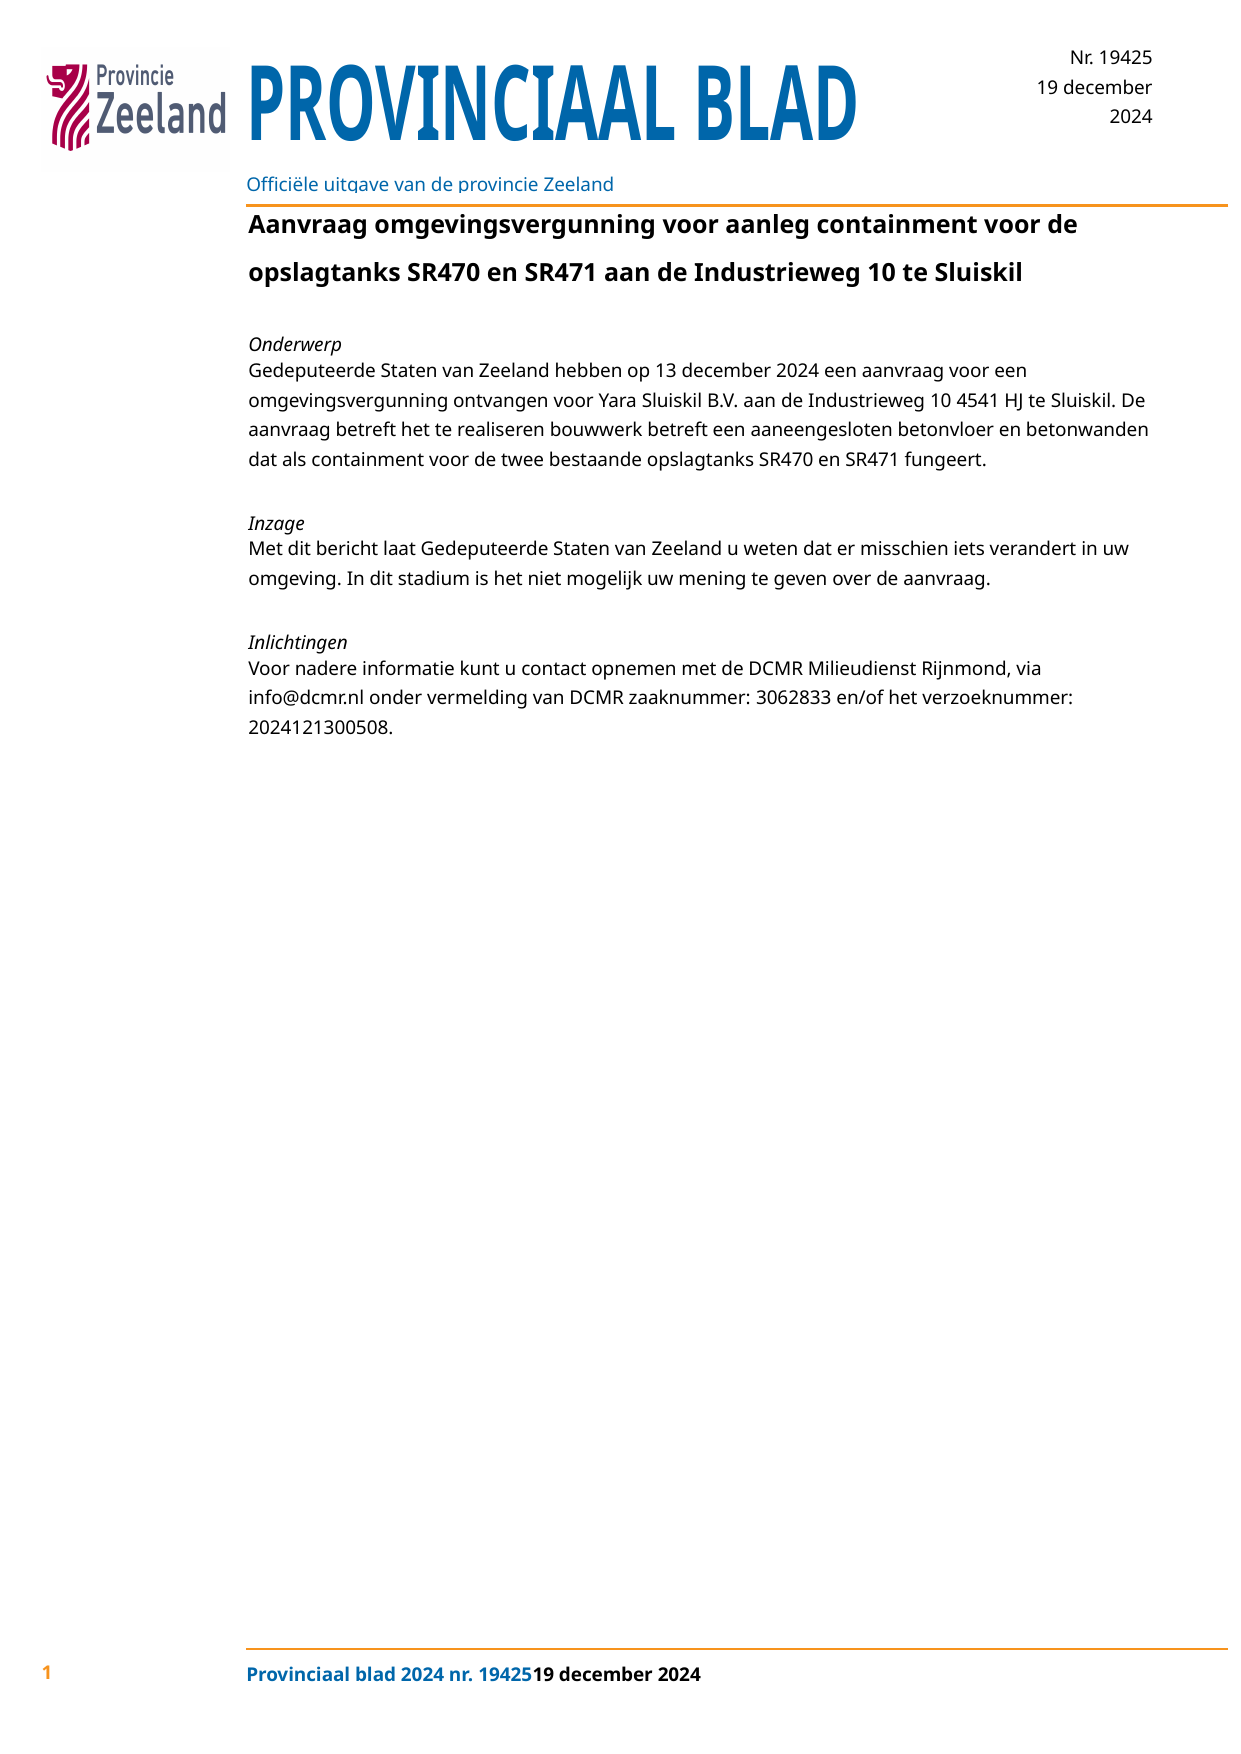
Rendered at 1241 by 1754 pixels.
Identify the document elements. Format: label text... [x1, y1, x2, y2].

text Onderwerp [248, 331, 1152, 357]
text Gedeputeerde Staten van Zeeland hebben op 13 december 2024 een aanvraag voor een omgevingsvergunning ontvangen voor Yara Sluiskil B.V. aan de Industrieweg 10 4541 HJ te Sluiskil. De aanvraag betreft het te realiseren bouwwerk betreft een aaneengesloten betonvloer en betonwanden dat als containment voor de twee bestaande opslagtanks SR470 en SR471 fungeert. [248, 357, 1152, 472]
text Inlichtingen [248, 629, 1152, 655]
text Voor nadere informatie kunt u contact opnemen met de DCMR Milieudienst Rijnmond, via info@dcmr.nl onder vermelding van DCMR zaaknummer: 3062833 en/of het verzoeknummer: 2024121300508. [248, 655, 1152, 740]
text Aanvraag omgevingsvergunning voor aanleg containment voor de opslagtanks SR470 en SR471 aan de Industrieweg 10 te Sluiskil [248, 207, 1152, 288]
text Met dit bericht laat Gedeputeerde Staten van Zeeland u weten dat er misschien iets verandert in uw omgeving. In dit stadium is het niet mogelijk uw mening te geven over de aanvraag. [248, 536, 1152, 591]
text Inzage [248, 510, 1152, 536]
picture [41, 47, 231, 172]
